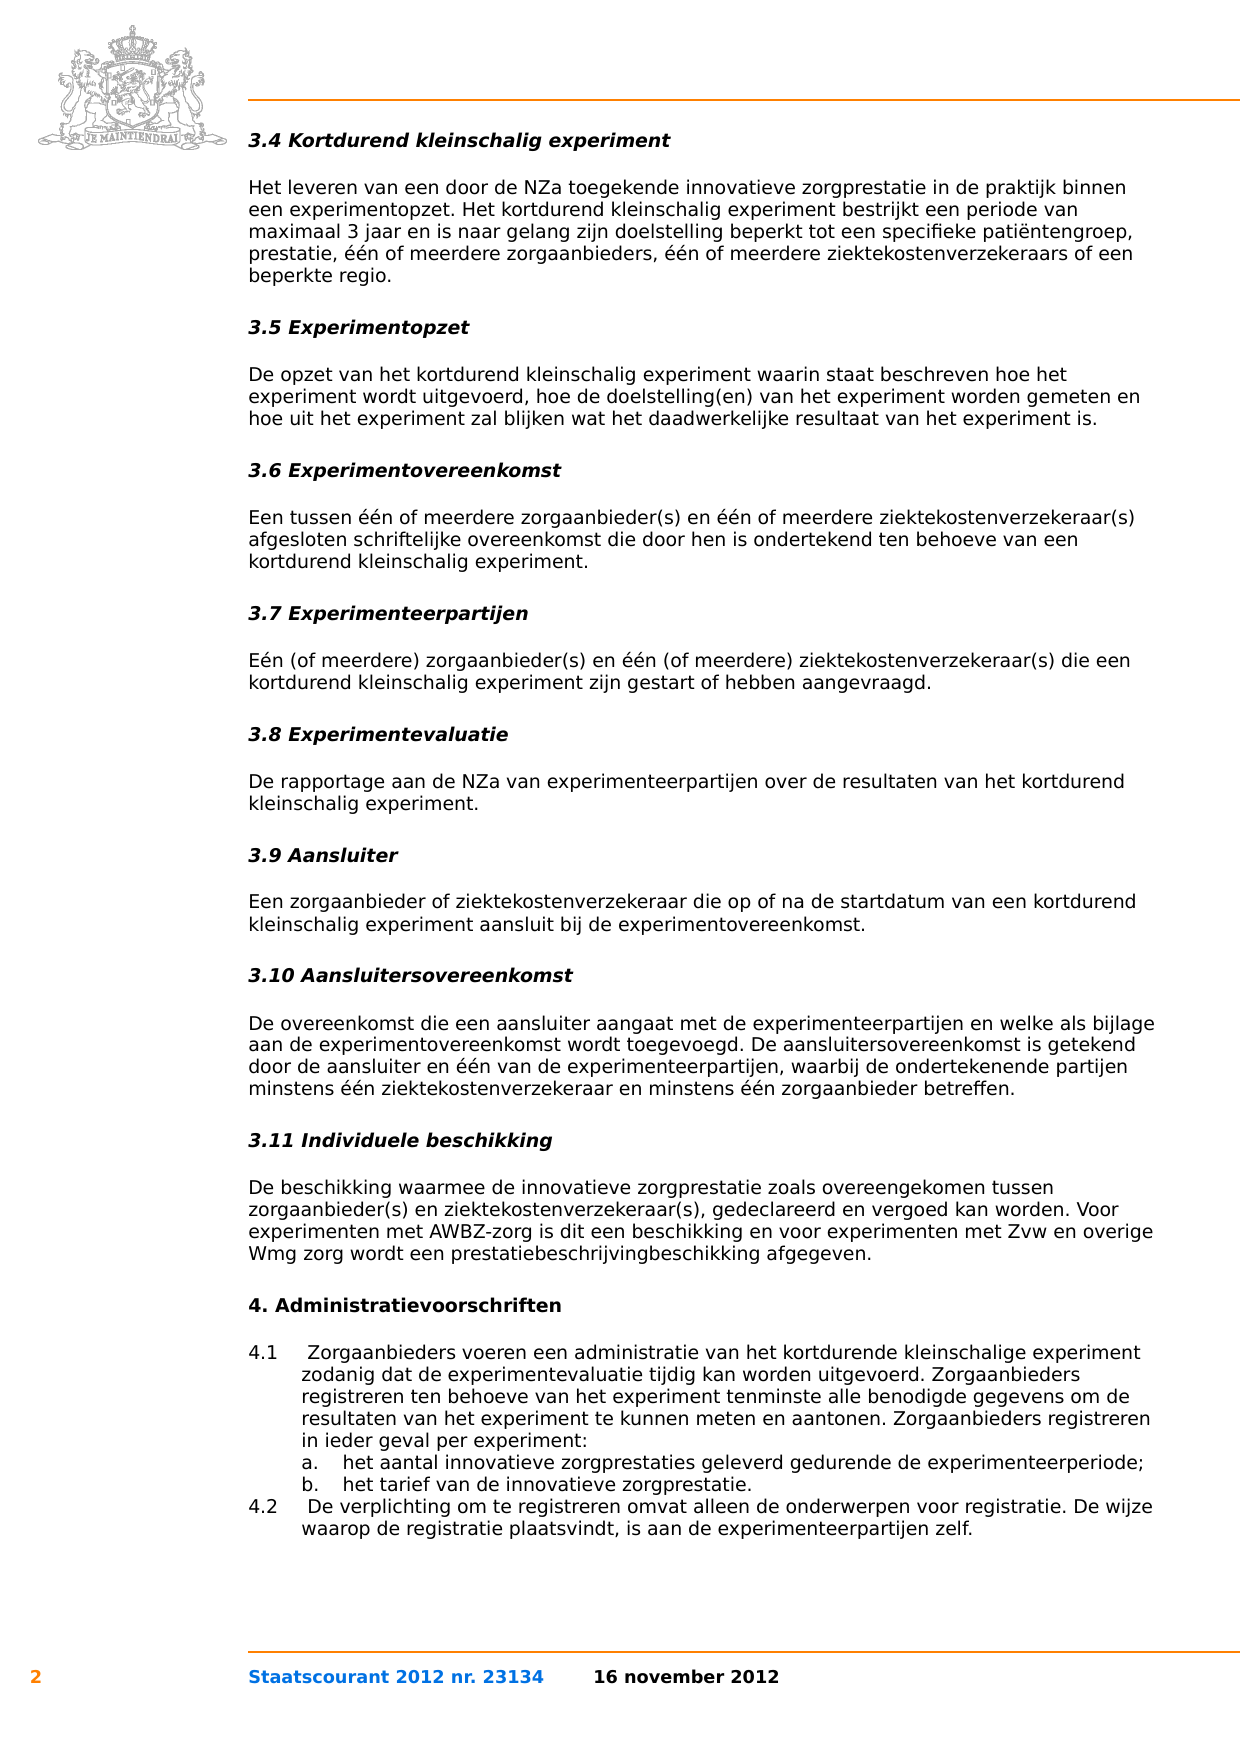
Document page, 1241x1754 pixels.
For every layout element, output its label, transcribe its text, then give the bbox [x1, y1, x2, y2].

text Eén (of meerdere) zorgaanbieder(s) en één (of meerdere) ziektekostenverzekeraar(s) die een kortdurend kleinschalig experiment zijn gestart of hebben aangevraagd. [248, 649, 1163, 693]
text Een zorgaanbieder of ziektekostenverzekeraar die op of na de startdatum van een kortdurend kleinschalig experiment aansluit bij de experimentovereenkomst. [248, 891, 1163, 935]
text b. het tarief van de innovatieve zorgprestatie. [301, 1474, 1163, 1496]
text Het leveren van een door de NZa toegekende innovatieve zorgprestatie in de praktijk binnen een experimentopzet. Het kortdurend kleinschalig experiment bestrijkt een periode van maximaal 3 jaar en is naar gelang zijn doelstelling beperkt tot een specifieke patiëntengroep, prestatie, één of meerdere zorgaanbieders, één of meerdere ziektekostenverzekeraars of een beperkte regio. [248, 177, 1163, 287]
text Een tussen één of meerdere zorgaanbieder(s) en één of meerdere ziektekostenverzekeraar(s) afgesloten schriftelijke overeenkomst die door hen is ondertekend ten behoeve van een kortdurend kleinschalig experiment. [248, 507, 1163, 573]
subtitle 3.10 Aansluitersovereenkomst [248, 965, 1163, 987]
subtitle 3.5 Experimentopzet [248, 317, 1163, 339]
subtitle 3.4 Kortdurend kleinschalig experiment [248, 130, 1163, 152]
subtitle 3.9 Aansluiter [248, 844, 1163, 866]
text De overeenkomst die een aansluiter aangaat met de experimenteerpartijen en welke als bijlage aan de experimentovereenkomst wordt toegevoegd. De aansluitersovereenkomst is getekend door de aansluiter en één van de experimenteerpartijen, waarbij de ondertekenende partijen minstens één ziektekostenverzekeraar en minstens één zorgaanbieder betreffen. [248, 1012, 1163, 1100]
text De rapportage aan de NZa van experimenteerpartijen over de resultaten van het kortdurend kleinschalig experiment. [248, 771, 1163, 814]
subtitle 3.11 Individuele beschikking [248, 1130, 1163, 1152]
picture [38, 25, 227, 150]
text 4.1 Zorgaanbieders voeren een administratie van het kortdurende kleinschalige experiment zodanig dat de experimentevaluatie tijdig kan worden uitgevoerd. Zorgaanbieders registreren ten behoeve van het experiment tenminste alle benodigde gegevens om de resultaten van het experiment te kunnen meten en aantonen. Zorgaanbieders registreren in ieder geval per experiment: [248, 1342, 1163, 1452]
text De opzet van het kortdurend kleinschalig experiment waarin staat beschreven hoe het experiment wordt uitgevoerd, hoe de doelstelling(en) van het experiment worden gemeten en hoe uit het experiment zal blijken wat het daadwerkelijke resultaat van het experiment is. [248, 364, 1163, 430]
text a. het aantal innovatieve zorgprestaties geleverd gedurende de experimenteerperiode; [301, 1452, 1163, 1474]
text 4.2 De verplichting om te registreren omvat alleen de onderwerpen voor registratie. De wijze waarop de registratie plaatsvindt, is aan de experimenteerpartijen zelf. [248, 1496, 1163, 1540]
subtitle 3.8 Experimentevaluatie [248, 723, 1163, 746]
subtitle 3.7 Experimenteerpartijen [248, 603, 1163, 624]
subtitle 3.6 Experimentovereenkomst [248, 460, 1163, 482]
subtitle 4. Administratievoorschriften [248, 1295, 1163, 1317]
text De beschikking waarmee de innovatieve zorgprestatie zoals overeengekomen tussen zorgaanbieder(s) en ziektekostenverzekeraar(s), gedeclareerd en vergoed kan worden. Voor experimenten met AWBZ-zorg is dit een beschikking en voor experimenten met Zvw en overige Wmg zorg wordt een prestatiebeschrijvingbeschikking afgegeven. [248, 1177, 1163, 1265]
